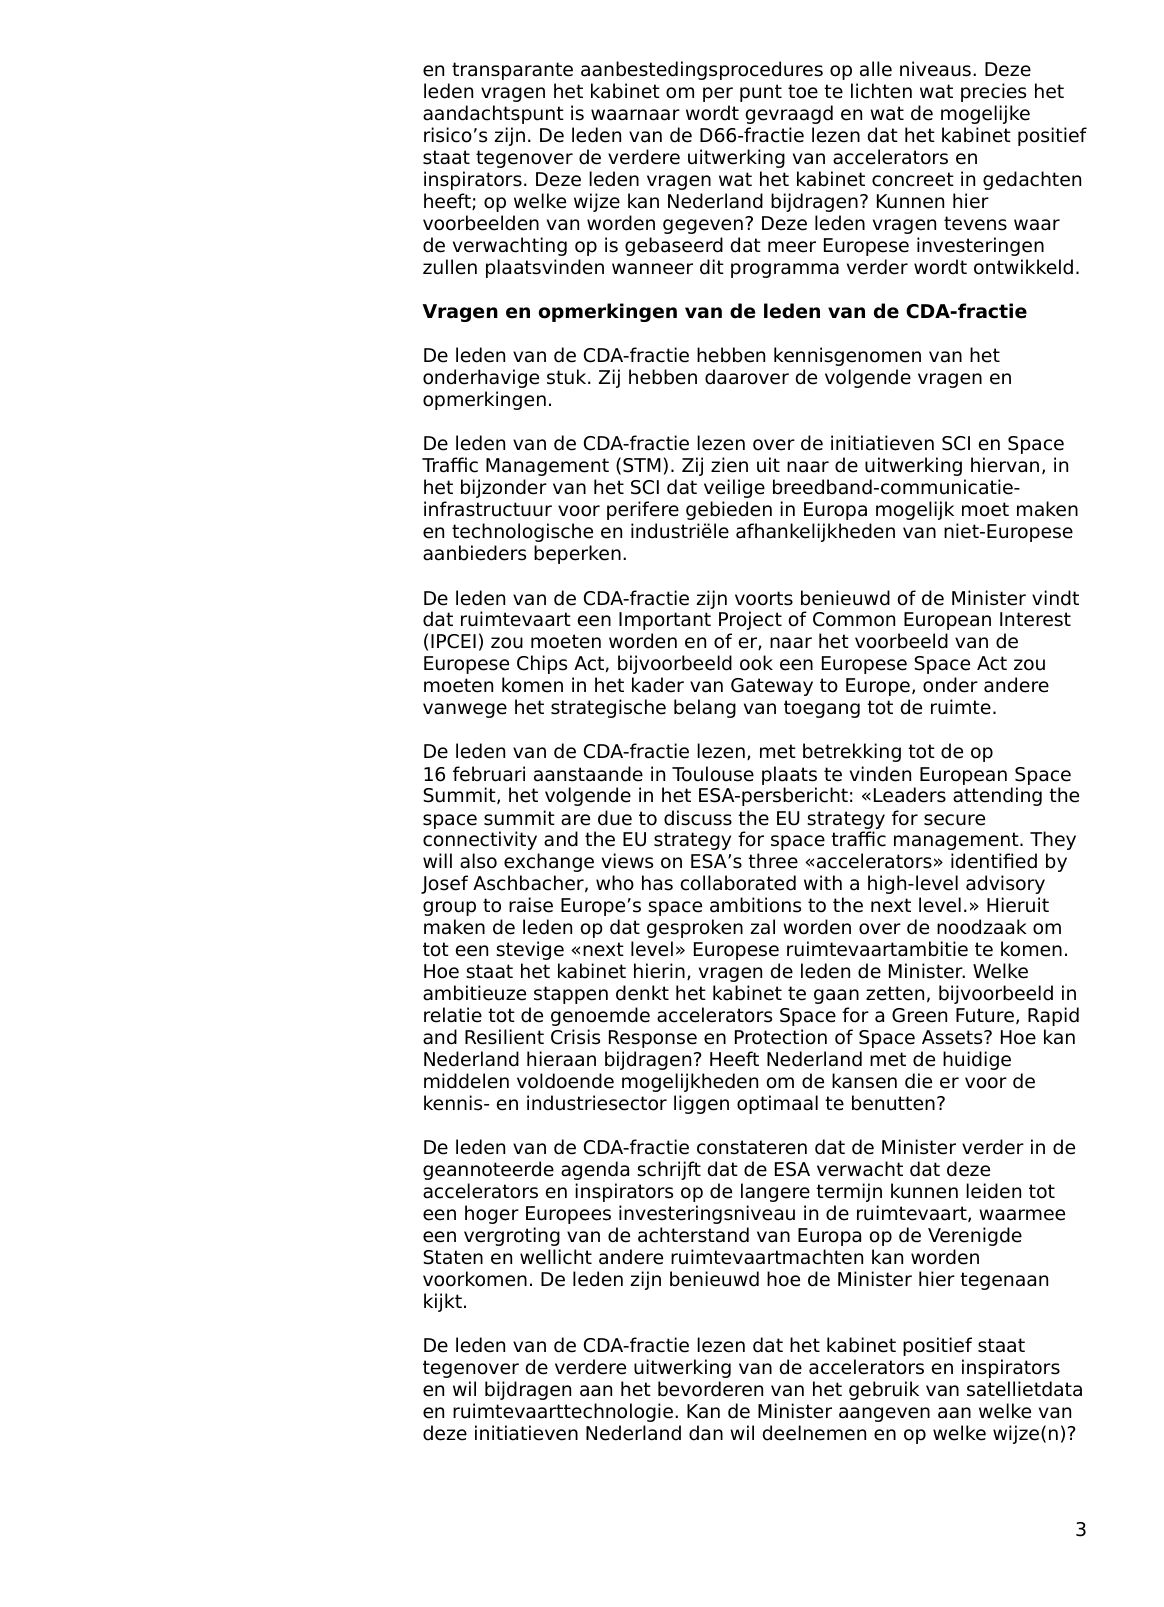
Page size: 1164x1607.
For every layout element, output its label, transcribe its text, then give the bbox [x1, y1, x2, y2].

text De leden van de CDA-fractie zijn voorts benieuwd of de Minister vindt dat ruimtevaart een Important Project of Common European Interest (IPCEI) zou moeten worden en of er, naar het voorbeeld van de Europese Chips Act, bijvoorbeeld ook een Europese Space Act zou moeten komen in het kader van Gateway to Europe, onder andere vanwege het strategische belang van toegang tot de ruimte. [422, 587, 1087, 719]
subtitle Vragen en opmerkingen van de leden van de CDA-fractie [422, 301, 1087, 323]
text De leden van de CDA-fractie hebben kennisgenomen van het onderhavige stuk. Zij hebben daarover de volgende vragen en opmerkingen. [422, 345, 1087, 411]
text De leden van de CDA-fractie lezen over de initiatieven SCI en Space Traffic Management (STM). Zij zien uit naar de uitwerking hiervan, in het bijzonder van het SCI dat veilige breedband-communicatie-infrastructuur voor perifere gebieden in Europa mogelijk moet maken en technologische en industriële afhankelijkheden van niet-Europese aanbieders beperken. [422, 433, 1087, 565]
text De leden van de CDA-fractie lezen dat het kabinet positief staat tegenover de verdere uitwerking van de accelerators en inspirators en wil bijdragen aan het bevorderen van het gebruik van satellietdata en ruimtevaarttechnologie. Kan de Minister aangeven aan welke van deze initiatieven Nederland dan wil deelnemen en op welke wijze(n)? [422, 1335, 1087, 1445]
text en transparante aanbestedingsprocedures op alle niveaus. Deze leden vragen het kabinet om per punt toe te lichten wat precies het aandachtspunt is waarnaar wordt gevraagd en wat de mogelijke risico’s zijn. De leden van de D66-fractie lezen dat het kabinet positief staat tegenover de verdere uitwerking van accelerators en inspirators. Deze leden vragen wat het kabinet concreet in gedachten heeft; op welke wijze kan Nederland bijdragen? Kunnen hier voorbeelden van worden gegeven? Deze leden vragen tevens waar de verwachting op is gebaseerd dat meer Europese investeringen zullen plaatsvinden wanneer dit programma verder wordt ontwikkeld. [422, 59, 1087, 279]
text De leden van de CDA-fractie constateren dat de Minister verder in de geannoteerde agenda schrijft dat de ESA verwacht dat deze accelerators en inspirators op de langere termijn kunnen leiden tot een hoger Europees investeringsniveau in de ruimtevaart, waarmee een vergroting van de achterstand van Europa op de Verenigde Staten en wellicht andere ruimtevaartmachten kan worden voorkomen. De leden zijn benieuwd hoe de Minister hier tegenaan kijkt. [422, 1137, 1087, 1313]
text De leden van de CDA-fractie lezen, met betrekking tot de op 16 februari aanstaande in Toulouse plaats te vinden European Space Summit, het volgende in het ESA-persbericht: «Leaders attending the space summit are due to discuss the EU strategy for secure connectivity and the EU strategy for space traffic management. They will also exchange views on ESA’s three «accelerators» identified by Josef Aschbacher, who has collaborated with a high-level advisory group to raise Europe’s space ambitions to the next level.» Hieruit maken de leden op dat gesproken zal worden over de noodzaak om tot een stevige «next level» Europese ruimtevaartambitie te komen. Hoe staat het kabinet hierin, vragen de leden de Minister. Welke ambitieuze stappen denkt het kabinet te gaan zetten, bijvoorbeeld in relatie tot de genoemde accelerators Space for a Green Future, Rapid and Resilient Crisis Response en Protection of Space Assets? Hoe kan Nederland hieraan bijdragen? Heeft Nederland met de huidige middelen voldoende mogelijkheden om de kansen die er voor de kennis- en industriesector liggen optimaal te benutten? [422, 741, 1087, 1115]
